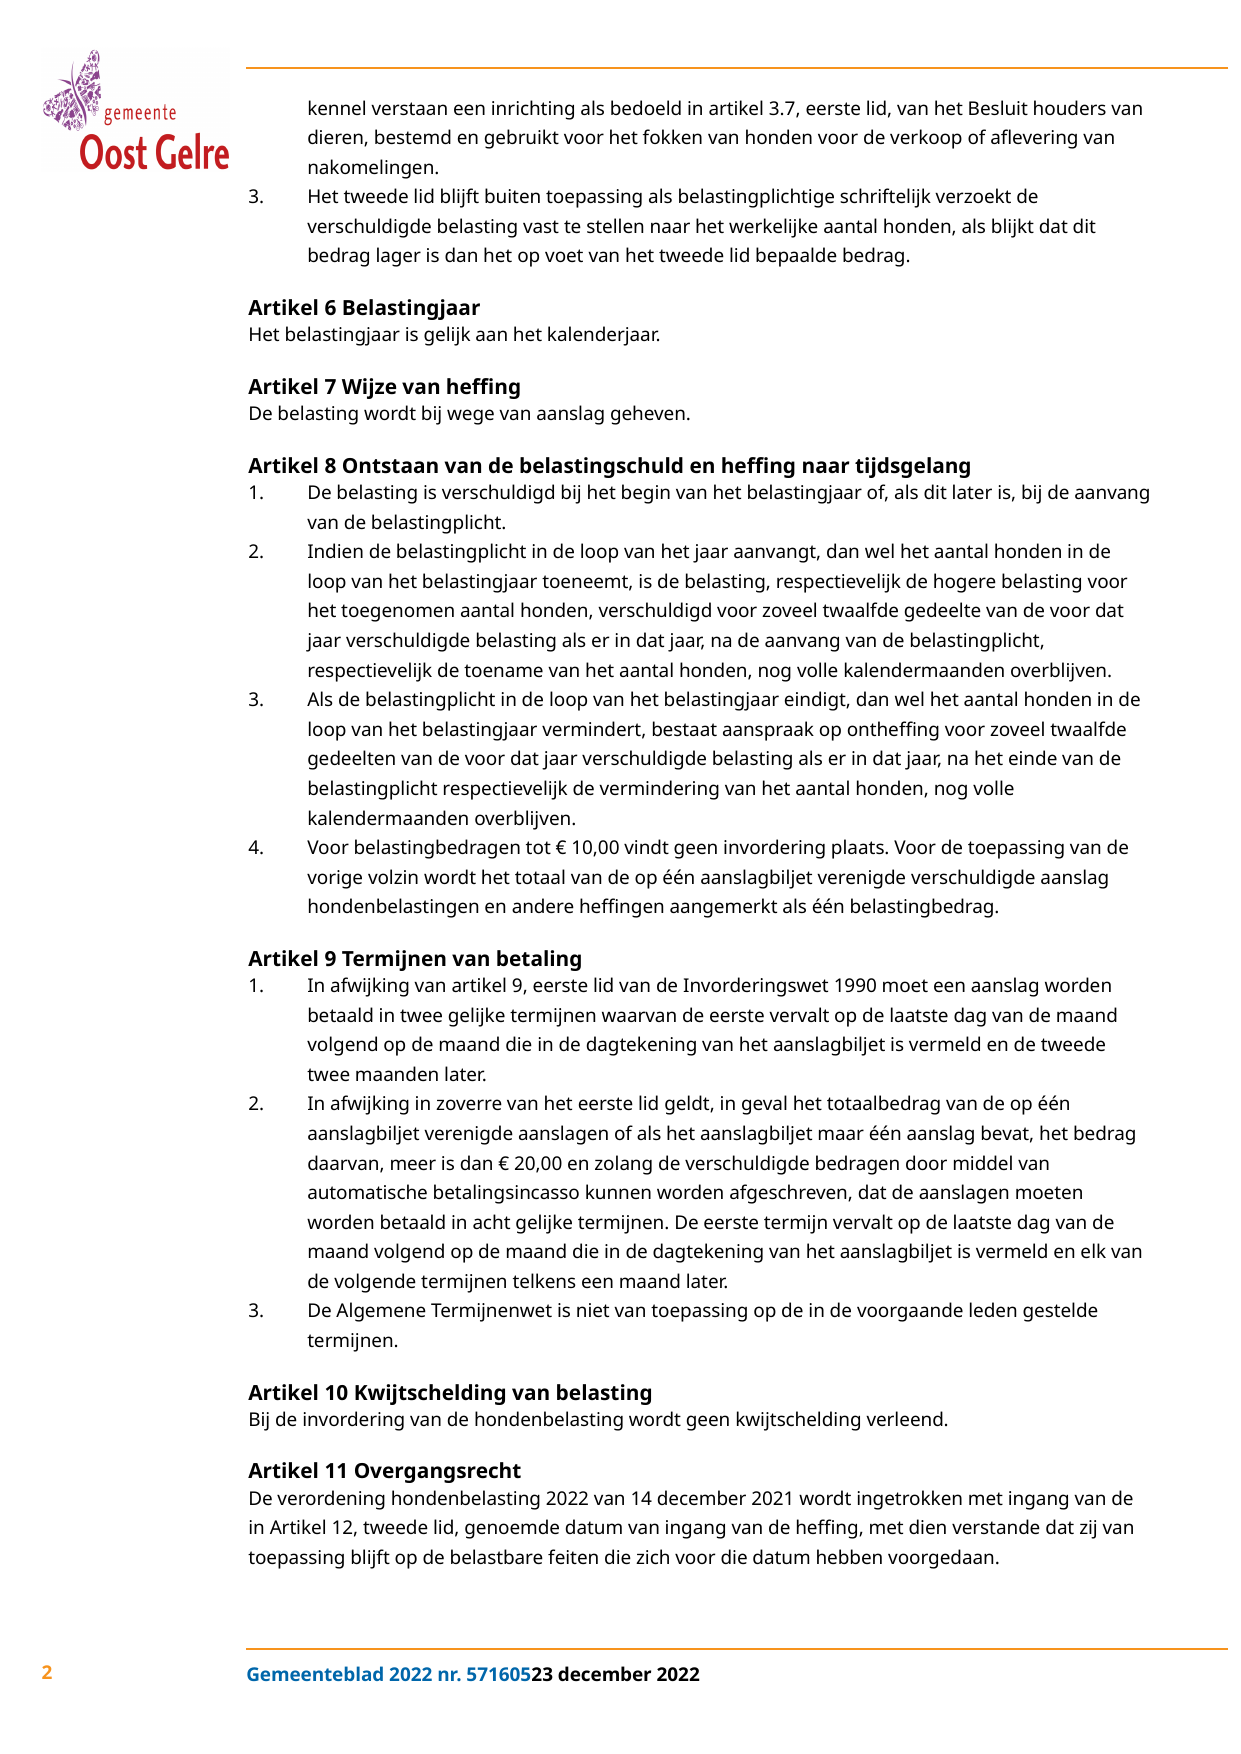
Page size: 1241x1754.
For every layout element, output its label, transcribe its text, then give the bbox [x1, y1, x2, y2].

text Artikel 8 Ontstaan van de belastingschuld en heffing naar tijdsgelang [248, 451, 1152, 479]
text Artikel 7 Wijze van heffing [248, 372, 1152, 400]
text Artikel 10 Kwijtschelding van belasting [248, 1378, 1152, 1406]
text De verordening hondenbelasting 2022 van 14 december 2021 wordt ingetrokken met ingang van de in Artikel 12, tweede lid, genoemde datum van ingang van de heffing, met dien verstande dat zij van toepassing blijft op de belastbare feiten die zich voor die datum hebben voorgedaan. [248, 1485, 1152, 1570]
list In afwijking van artikel 9, eerste lid van de Invorderingswet 1990 moet een aanslag worden betaald in twee gelijke termijnen waarvan de eerste vervalt op de laatste dag van de maand volgend op de maand die in de dagtekening van het aanslagbiljet is vermeld en de tweede twee maanden later. [248, 972, 1152, 1087]
list Indien de belastingplicht in de loop van het jaar aanvangt, dan wel het aantal honden in de loop van het belastingjaar toeneemt, is de belasting, respectievelijk de hogere belasting voor het toegenomen aantal honden, verschuldigd voor zoveel twaalfde gedeelte van de voor dat jaar verschuldigde belasting als er in dat jaar, na de aanvang van de belastingplicht, respectievelijk de toename van het aantal honden, nog volle kalendermaanden overblijven. [248, 538, 1152, 682]
text De belasting wordt bij wege van aanslag geheven. [248, 400, 1152, 426]
text Bij de invordering van de hondenbelasting wordt geen kwijtschelding verleend. [248, 1406, 1152, 1432]
text Het belastingjaar is gelijk aan het kalenderjaar. [248, 322, 1152, 347]
list In afwijking in zoverre van het eerste lid geldt, in geval het totaalbedrag van de op één aanslagbiljet verenigde aanslagen of als het aanslagbiljet maar één aanslag bevat, het bedrag daarvan, meer is dan € 20,00 en zolang de verschuldigde bedragen door middel van automatische betalingsincasso kunnen worden afgeschreven, dat de aanslagen moeten worden betaald in acht gelijke termijnen. De eerste termijn vervalt op de laatste dag van de maand volgend op de maand die in de dagtekening van het aanslagbiljet is vermeld en elk van de volgende termijnen telkens een maand later. [248, 1091, 1152, 1294]
text Artikel 9 Termijnen van betaling [248, 944, 1152, 972]
list kennel verstaan een inrichting als bedoeld in artikel 3.7, eerste lid, van het Besluit houders van dieren, bestemd en gebruikt voor het fokken van honden voor de verkoop of aflevering van nakomelingen. [248, 95, 1152, 180]
picture [41, 47, 231, 172]
text Artikel 6 Belastingjaar [248, 293, 1152, 322]
list De Algemene Termijnenwet is niet van toepassing op de in de voorgaande leden gestelde termijnen. [248, 1298, 1152, 1353]
list Als de belastingplicht in de loop van het belastingjaar eindigt, dan wel het aantal honden in de loop van het belastingjaar vermindert, bestaat aanspraak op ontheffing voor zoveel twaalfde gedeelten van de voor dat jaar verschuldigde belasting als er in dat jaar, na het einde van de belastingplicht respectievelijk de vermindering van het aantal honden, nog volle kalendermaanden overblijven. [248, 686, 1152, 830]
list De belasting is verschuldigd bij het begin van het belastingjaar of, als dit later is, bij de aanvang van de belastingplicht. [248, 479, 1152, 534]
text Artikel 11 Overgangsrecht [248, 1457, 1152, 1485]
list Het tweede lid blijft buiten toepassing als belastingplichtige schriftelijk verzoekt de verschuldigde belasting vast te stellen naar het werkelijke aantal honden, als blijkt dat dit bedrag lager is dan het op voet van het tweede lid bepaalde bedrag. [248, 183, 1152, 268]
list Voor belastingbedragen tot € 10,00 vindt geen invordering plaats. Voor de toepassing van de vorige volzin wordt het totaal van de op één aanslagbiljet verenigde verschuldigde aanslag hondenbelastingen en andere heffingen aangemerkt als één belastingbedrag. [248, 834, 1152, 919]
